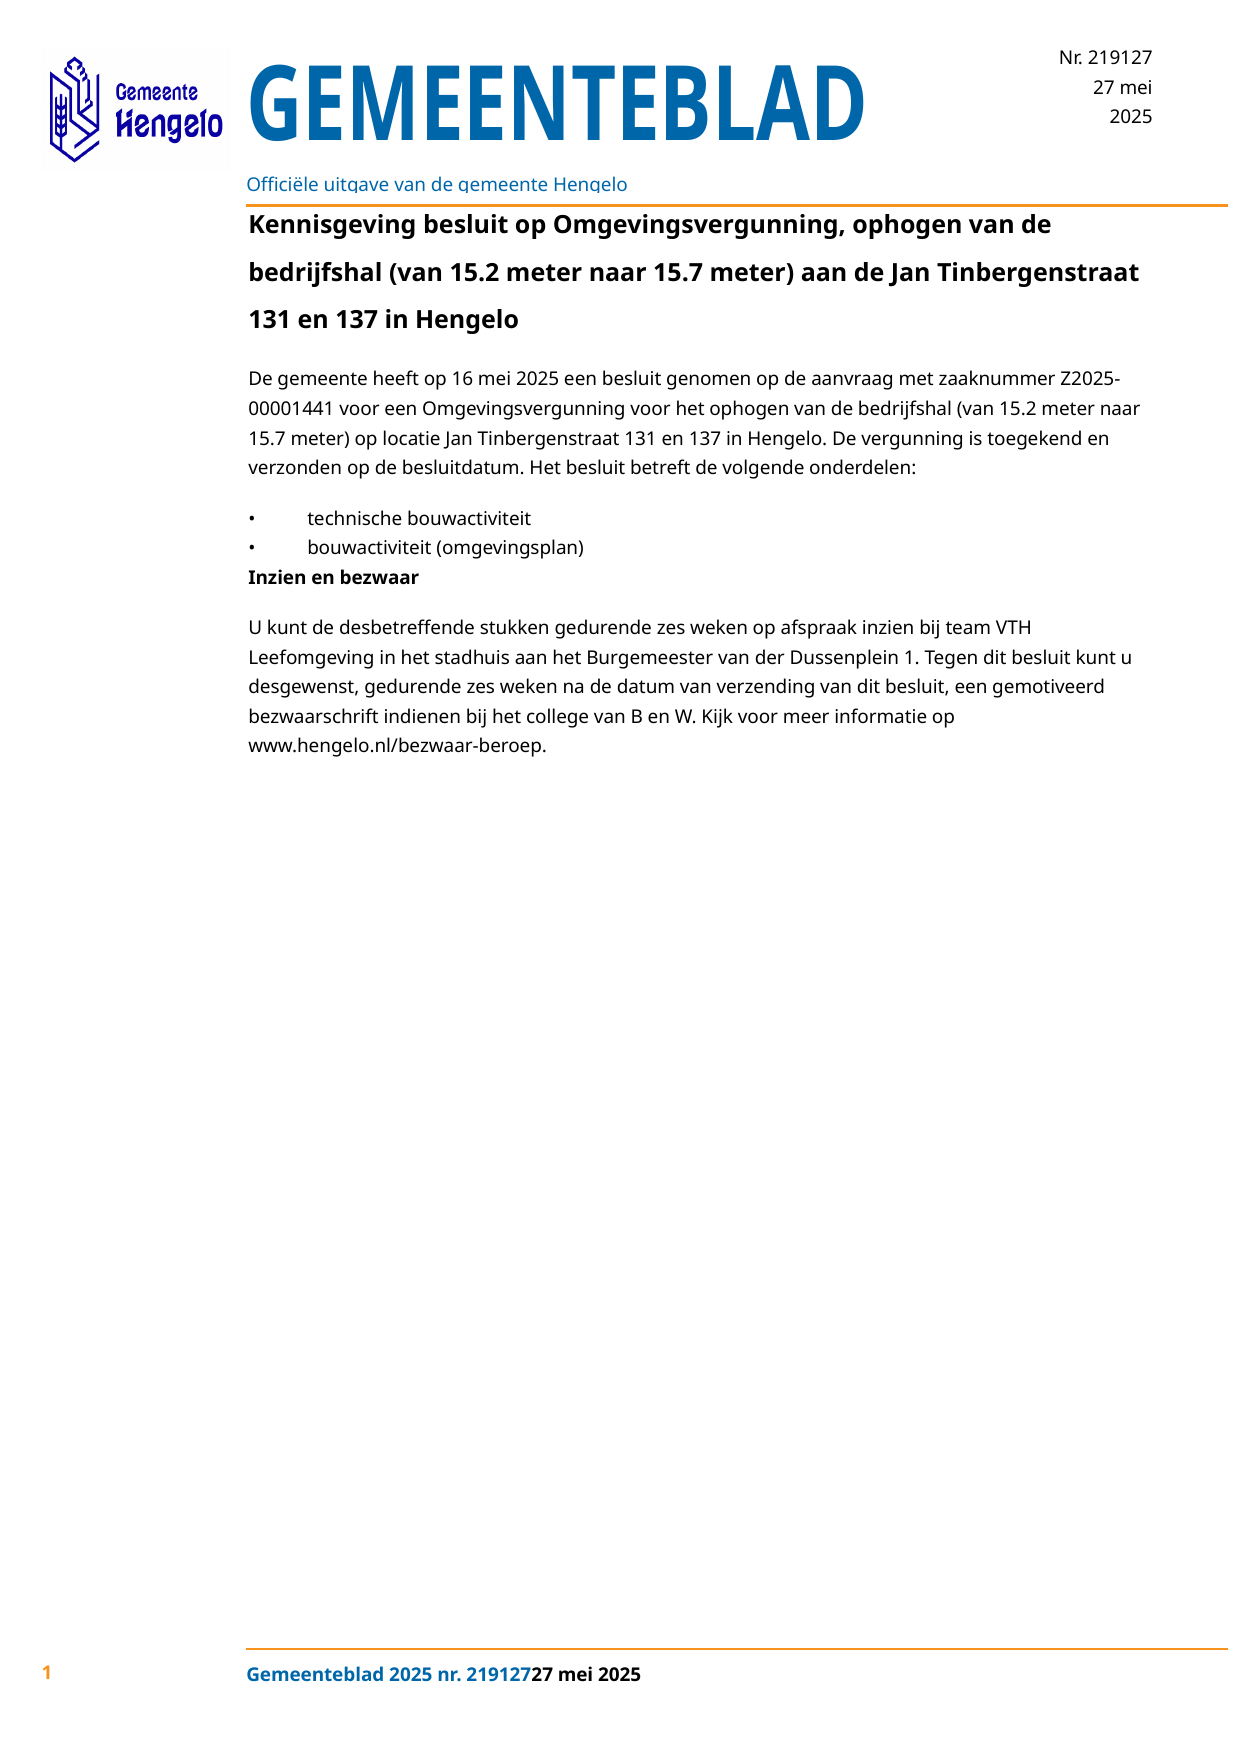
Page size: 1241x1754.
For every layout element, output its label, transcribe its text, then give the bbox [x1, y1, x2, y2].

text Kennisgeving besluit op Omgevingsvergunning, ophogen van de bedrijfshal (van 15.2 meter naar 15.7 meter) aan de Jan Tinbergenstraat 131 en 137 in Hengelo [248, 207, 1152, 336]
text Inzien en bezwaar [248, 564, 1152, 589]
list bouwactiviteit (omgevingsplan) [248, 534, 1152, 560]
text De gemeente heeft op 16 mei 2025 een besluit genomen op de aanvraag met zaaknummer Z2025-00001441 voor een Omgevingsvergunning voor het ophogen van de bedrijfshal (van 15.2 meter naar 15.7 meter) op locatie Jan Tinbergenstraat 131 en 137 in Hengelo. De vergunning is toegekend en verzonden op de besluitdatum. Het besluit betreft de volgende onderdelen: [248, 366, 1152, 480]
picture [41, 47, 231, 172]
list technische bouwactiviteit [248, 505, 1152, 530]
text U kunt de desbetreffende stukken gedurende zes weken op afspraak inzien bij team VTH Leefomgeving in het stadhuis aan het Burgemeester van der Dussenplein 1. Tegen dit besluit kunt u desgewenst, gedurende zes weken na de datum van verzending van dit besluit, een gemotiveerd bezwaarschrift indienen bij het college van B en W. Kijk voor meer informatie op www.hengelo.nl/bezwaar-beroep. [248, 614, 1152, 758]
